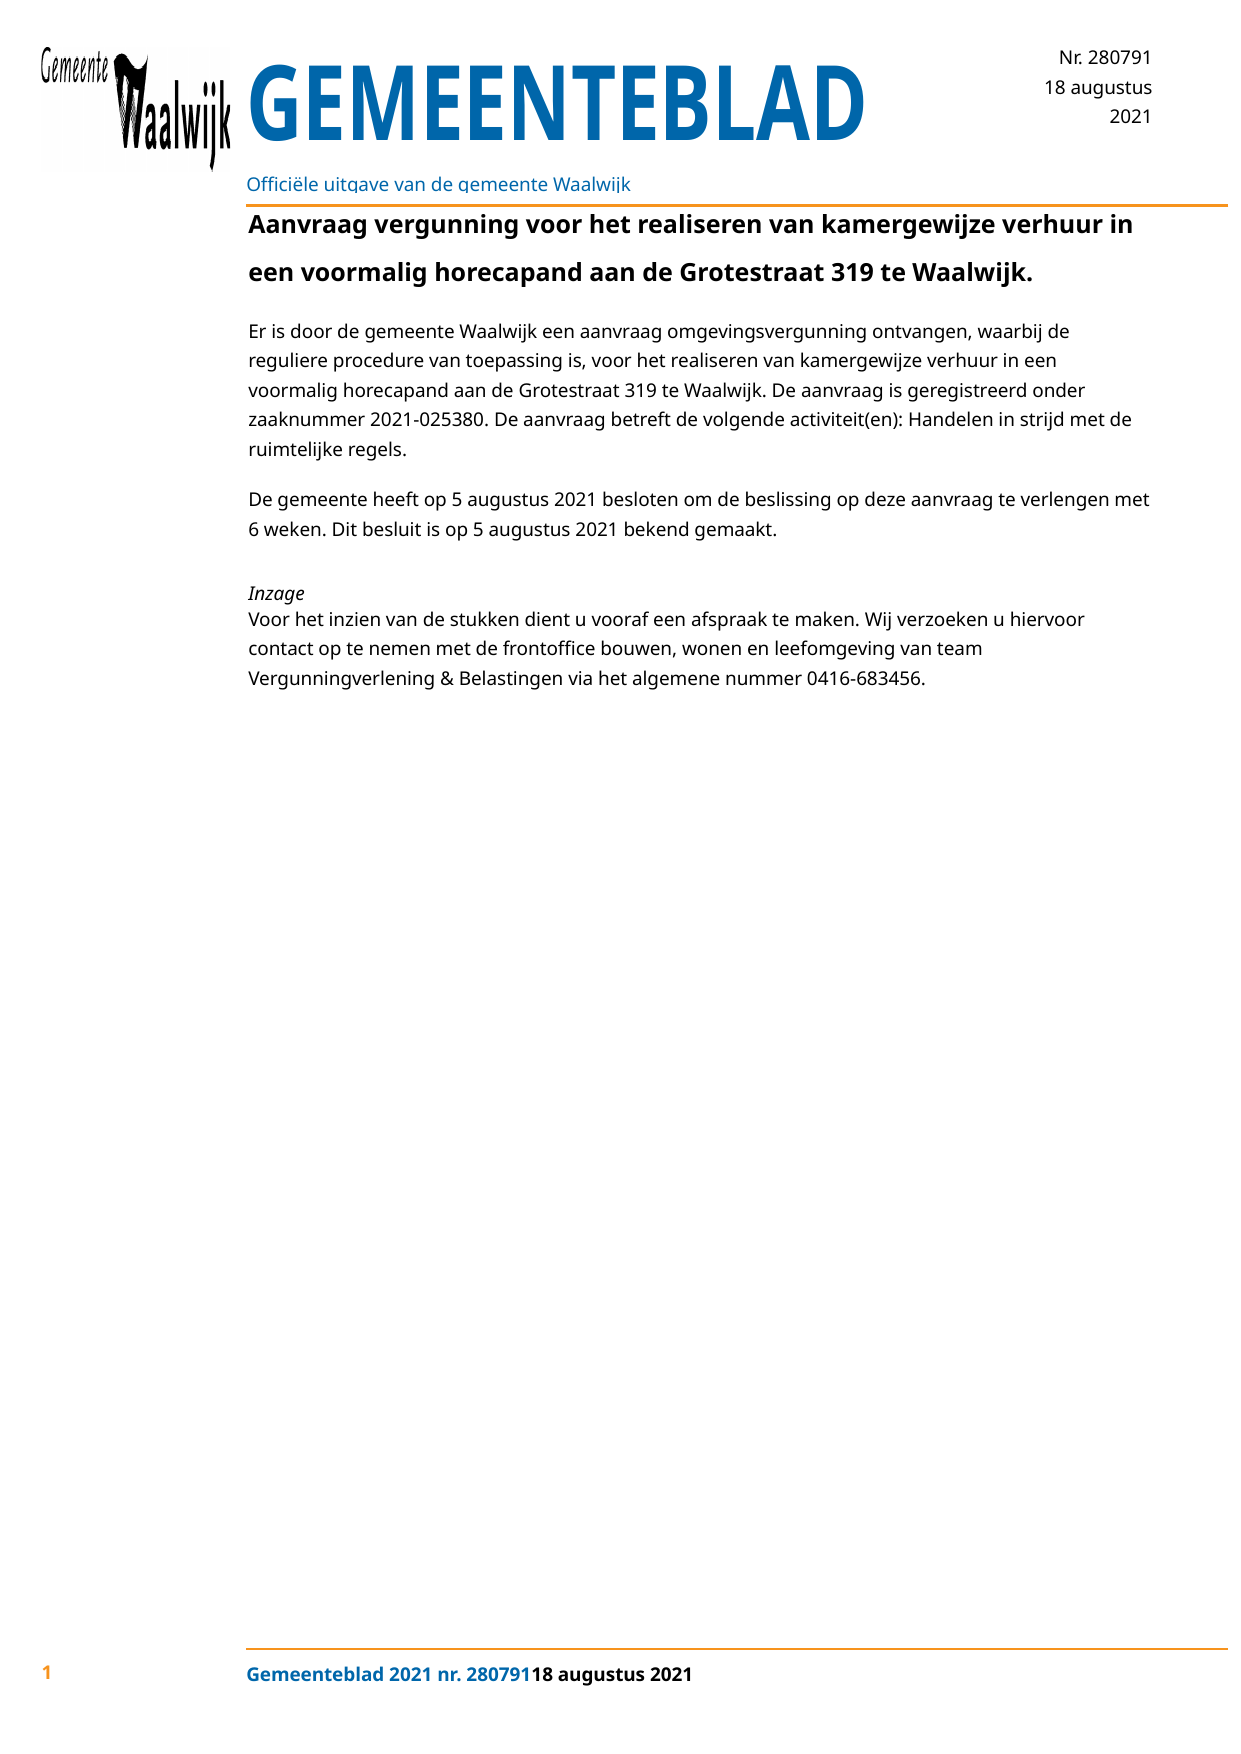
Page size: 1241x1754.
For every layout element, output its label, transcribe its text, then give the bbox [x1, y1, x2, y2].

text Er is door de gemeente Waalwijk een aanvraag omgevingsvergunning ontvangen, waarbij de reguliere procedure van toepassing is, voor het realiseren van kamergewijze verhuur in een voormalig horecapand aan de Grotestraat 319 te Waalwijk. De aanvraag is geregistreerd onder zaaknummer 2021-025380. De aanvraag betreft de volgende activiteit(en): Handelen in strijd met de ruimtelijke regels. [248, 318, 1152, 462]
picture [41, 47, 231, 172]
text Inzage [248, 580, 1152, 606]
text Aanvraag vergunning voor het realiseren van kamergewijze verhuur in een voormalig horecapand aan de Grotestraat 319 te Waalwijk. [248, 207, 1152, 288]
text De gemeente heeft op 5 augustus 2021 besloten om de beslissing op deze aanvraag te verlengen met 6 weken. Dit besluit is op 5 augustus 2021 bekend gemaakt. [248, 487, 1152, 542]
text Voor het inzien van de stukken dient u vooraf een afspraak te maken. Wij verzoeken u hiervoor contact op te nemen met de frontoffice bouwen, wonen en leefomgeving van team Vergunningverlening & Belastingen via het algemene nummer 0416-683456. [248, 606, 1152, 691]
